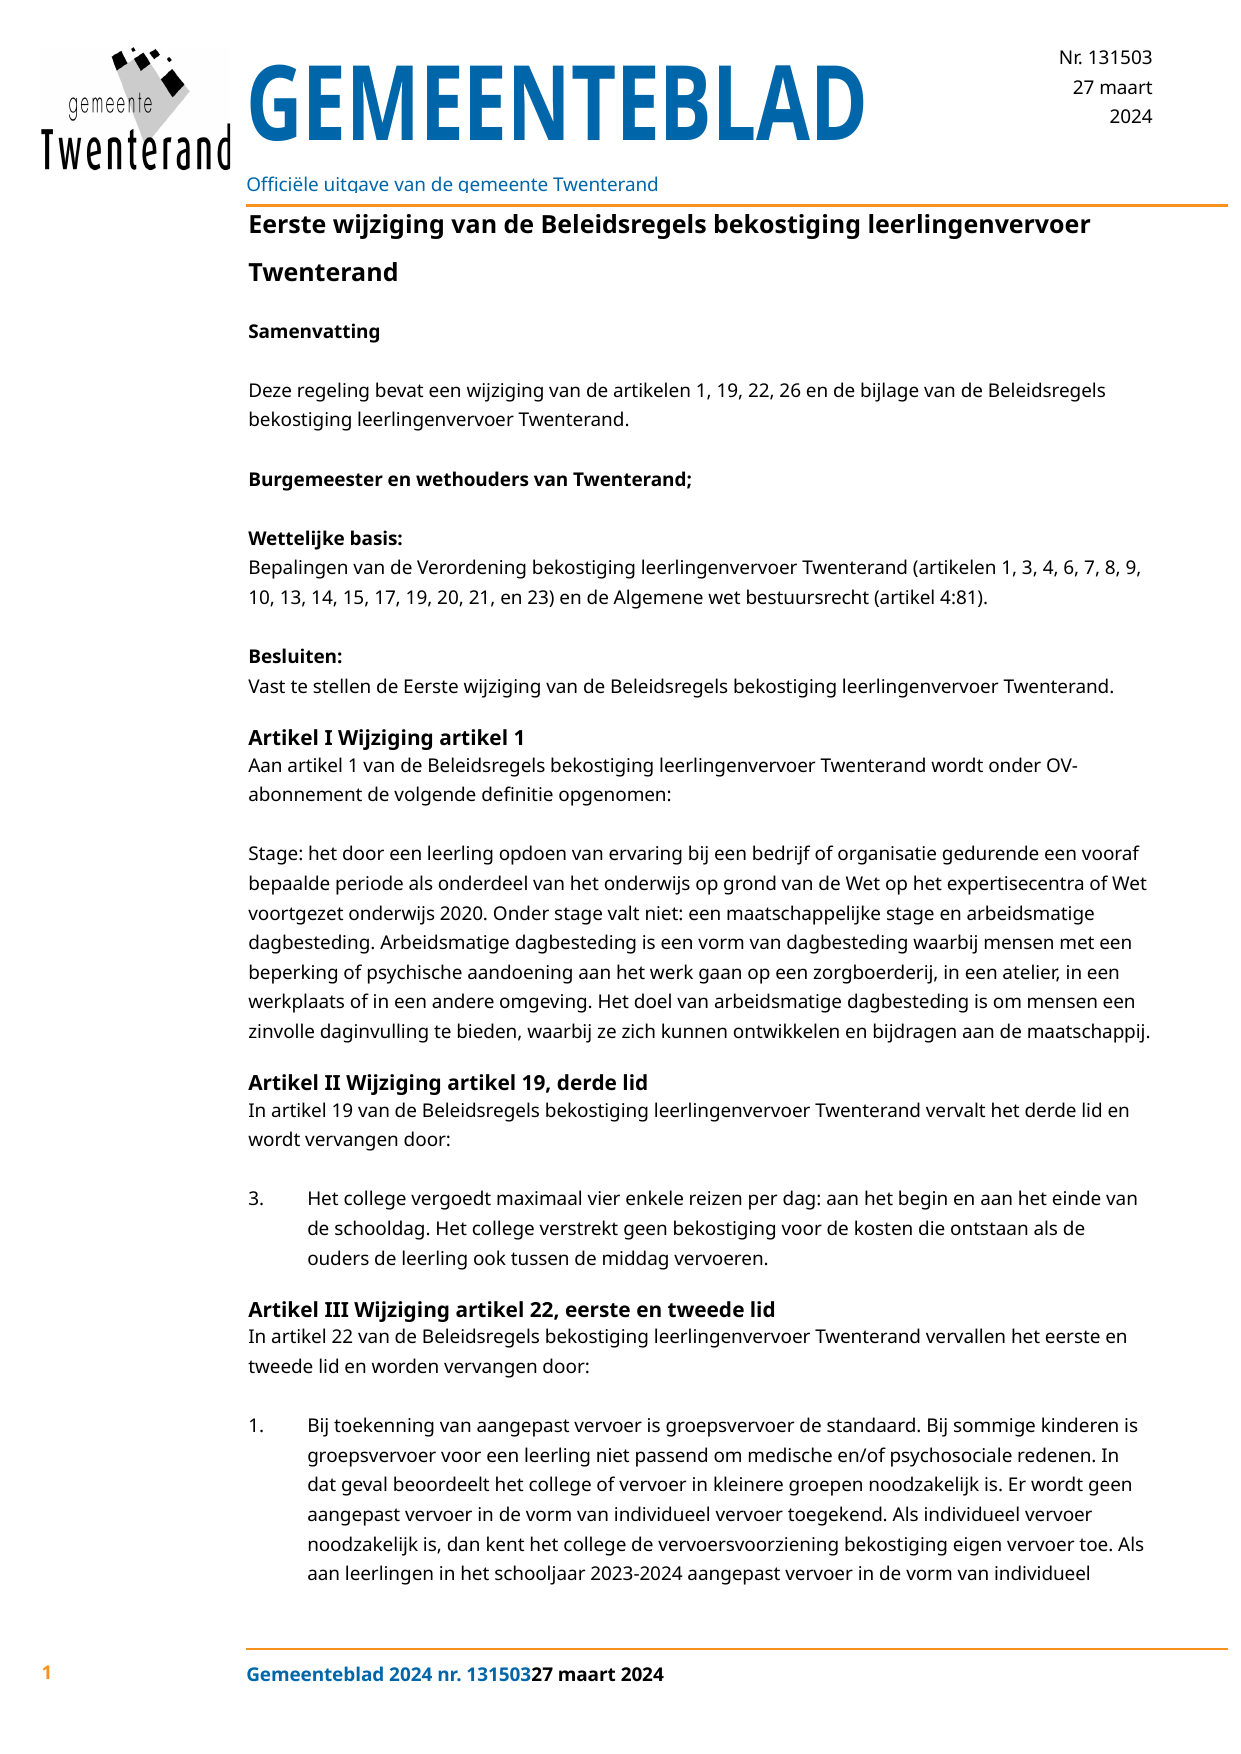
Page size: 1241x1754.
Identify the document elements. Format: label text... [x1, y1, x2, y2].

text Deze regeling bevat een wijziging van de artikelen 1, 19, 22, 26 en de bijlage van de Beleidsregels bekostiging leerlingenvervoer Twenterand. [248, 377, 1152, 432]
text Stage: het door een leerling opdoen van ervaring bij een bedrijf of organisatie gedurende een vooraf bepaalde periode als onderdeel van het onderwijs op grond van de Wet op het expertisecentra of Wet voortgezet onderwijs 2020. Onder stage valt niet: een maatschappelijke stage en arbeidsmatige dagbesteding. Arbeidsmatige dagbesteding is een vorm van dagbesteding waarbij mensen met een beperking of psychische aandoening aan het werk gaan op een zorgboerderij, in een atelier, in een werkplaats of in een andere omgeving. Het doel van arbeidsmatige dagbesteding is om mensen een zinvolle daginvulling te bieden, waarbij ze zich kunnen ontwikkelen en bijdragen aan de maatschappij. [248, 841, 1152, 1044]
text Vast te stellen de Eerste wijziging van de Beleidsregels bekostiging leerlingenvervoer Twenterand. [248, 673, 1152, 699]
text Bepalingen van de Verordening bekostiging leerlingenvervoer Twenterand (artikelen 1, 3, 4, 6, 7, 8, 9, 10, 13, 14, 15, 17, 19, 20, 21, en 23) en de Algemene wet bestuursrecht (artikel 4:81). [248, 554, 1152, 610]
text Artikel I Wijziging artikel 1 [248, 723, 1152, 752]
text In artikel 22 van de Beleidsregels bekostiging leerlingenvervoer Twenterand vervallen het eerste en tweede lid en worden vervangen door: [248, 1324, 1152, 1379]
text Artikel III Wijziging artikel 22, eerste en tweede lid [248, 1295, 1152, 1324]
text Burgemeester en wethouders van Twenterand; [248, 466, 1152, 492]
list Bij toekenning van aangepast vervoer is groepsvervoer de standaard. Bij sommige kinderen is groepsvervoer voor een leerling niet passend om medische en/of psychosociale redenen. In dat geval beoordeelt het college of vervoer in kleinere groepen noodzakelijk is. Er wordt geen aangepast vervoer in de vorm van individueel vervoer toegekend. Als individueel vervoer noodzakelijk is, dan kent het college de vervoersvoorziening bekostiging eigen vervoer toe. Als aan leerlingen in het schooljaar 2023-2024 aangepast vervoer in de vorm van individueel [248, 1412, 1152, 1586]
text Wettelijke basis: [248, 525, 1152, 551]
text Artikel II Wijziging artikel 19, derde lid [248, 1068, 1152, 1097]
text Eerste wijziging van de Beleidsregels bekostiging leerlingenvervoer Twenterand [248, 207, 1152, 288]
text Samenvatting [248, 318, 1152, 344]
text In artikel 19 van de Beleidsregels bekostiging leerlingenvervoer Twenterand vervalt het derde lid en wordt vervangen door: [248, 1097, 1152, 1152]
picture [41, 47, 231, 172]
text Besluiten: [248, 643, 1152, 669]
list Het college vergoedt maximaal vier enkele reizen per dag: aan het begin en aan het einde van de schooldag. Het college verstrekt geen bekostiging voor de kosten die ontstaan als de ouders de leerling ook tussen de middag vervoeren. [248, 1186, 1152, 1271]
text Aan artikel 1 van de Beleidsregels bekostiging leerlingenvervoer Twenterand wordt onder OV-abonnement de volgende definitie opgenomen: [248, 752, 1152, 807]
